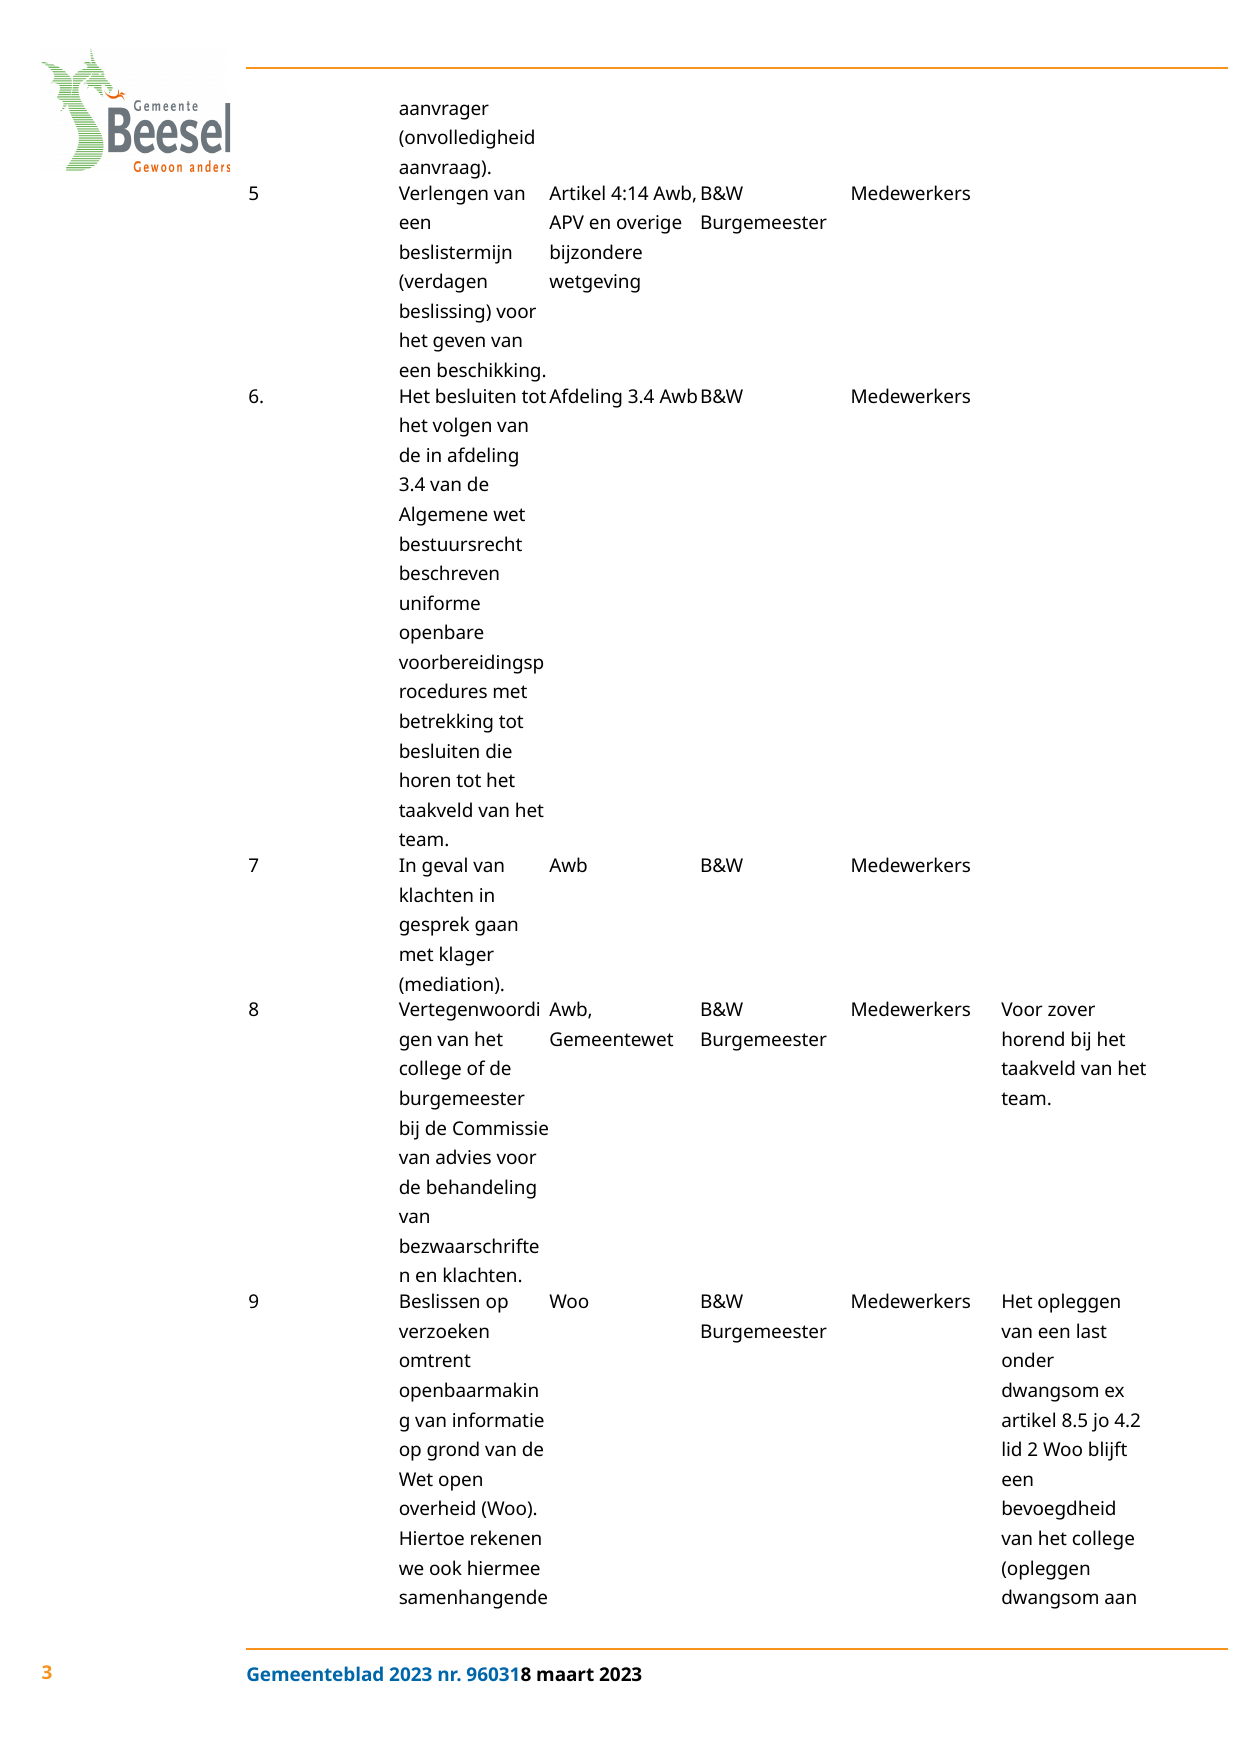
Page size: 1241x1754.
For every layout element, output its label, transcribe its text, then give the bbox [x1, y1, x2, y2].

table_cell 7 [248, 853, 398, 996]
table_cell Awb, Gemeentewet [549, 996, 700, 1288]
table_cell 8 [248, 996, 398, 1288]
table_cell Woo [549, 1289, 700, 1610]
table_cell B&W Burgemeester [700, 996, 850, 1288]
table_cell [700, 95, 850, 180]
table_cell Medewerkers [850, 383, 1001, 852]
table_cell 9 [248, 1289, 398, 1610]
table_cell Beslissen op verzoeken omtrent openbaarmaking van informatie op grond van de Wet open overheid (Woo). Hiertoe rekenen we ook hiermee samenhangende [399, 1289, 549, 1610]
table_cell [1001, 95, 1152, 180]
table_cell Het besluiten tot het volgen van de in afdeling 3.4 van de Algemene wet bestuursrecht beschreven uniforme openbare voorbereidingsprocedures met betrekking tot besluiten die horen tot het taakveld van het team. [399, 383, 549, 852]
table_cell Awb [549, 853, 700, 996]
table_cell Verlengen van een beslistermijn (verdagen beslissing) voor het geven van een beschikking. [399, 180, 549, 383]
table_cell B&W Burgemeester [700, 1289, 850, 1610]
table_cell Het opleggen van een last onder dwangsom ex artikel 8.5 jo 4.2 lid 2 Woo blijft een bevoegdheid van het college (opleggen dwangsom aan [1001, 1289, 1152, 1610]
table_cell Vertegenwoordigen van het college of de burgemeester bij de Commissie van advies voor de behandeling van bezwaarschriften en klachten. [399, 996, 549, 1288]
table_cell [549, 95, 700, 180]
table_cell Medewerkers [850, 1289, 1001, 1610]
table_cell [1001, 383, 1152, 852]
table_cell B&W [700, 383, 850, 852]
picture [41, 47, 231, 172]
table_cell [248, 95, 398, 180]
table_cell Voor zover horend bij het taakveld van het team. [1001, 996, 1152, 1288]
table_cell Afdeling 3.4 Awb [549, 383, 700, 852]
table_cell B&W Burgemeester [700, 180, 850, 383]
table_cell 5 [248, 180, 398, 383]
table_cell B&W [700, 853, 850, 996]
table_cell In geval van klachten in gesprek gaan met klager (mediation). [399, 853, 549, 996]
table_cell Artikel 4:14 Awb, APV en overige bijzondere wetgeving [549, 180, 700, 383]
table_cell Medewerkers [850, 180, 1001, 383]
table_cell [1001, 180, 1152, 383]
table_cell Medewerkers [850, 853, 1001, 996]
table_cell [850, 95, 1001, 180]
table_cell aanvrager (onvolledigheid aanvraag). [399, 95, 549, 180]
table_cell 6. [248, 383, 398, 852]
table_cell Medewerkers [850, 996, 1001, 1288]
table_cell [1001, 853, 1152, 996]
